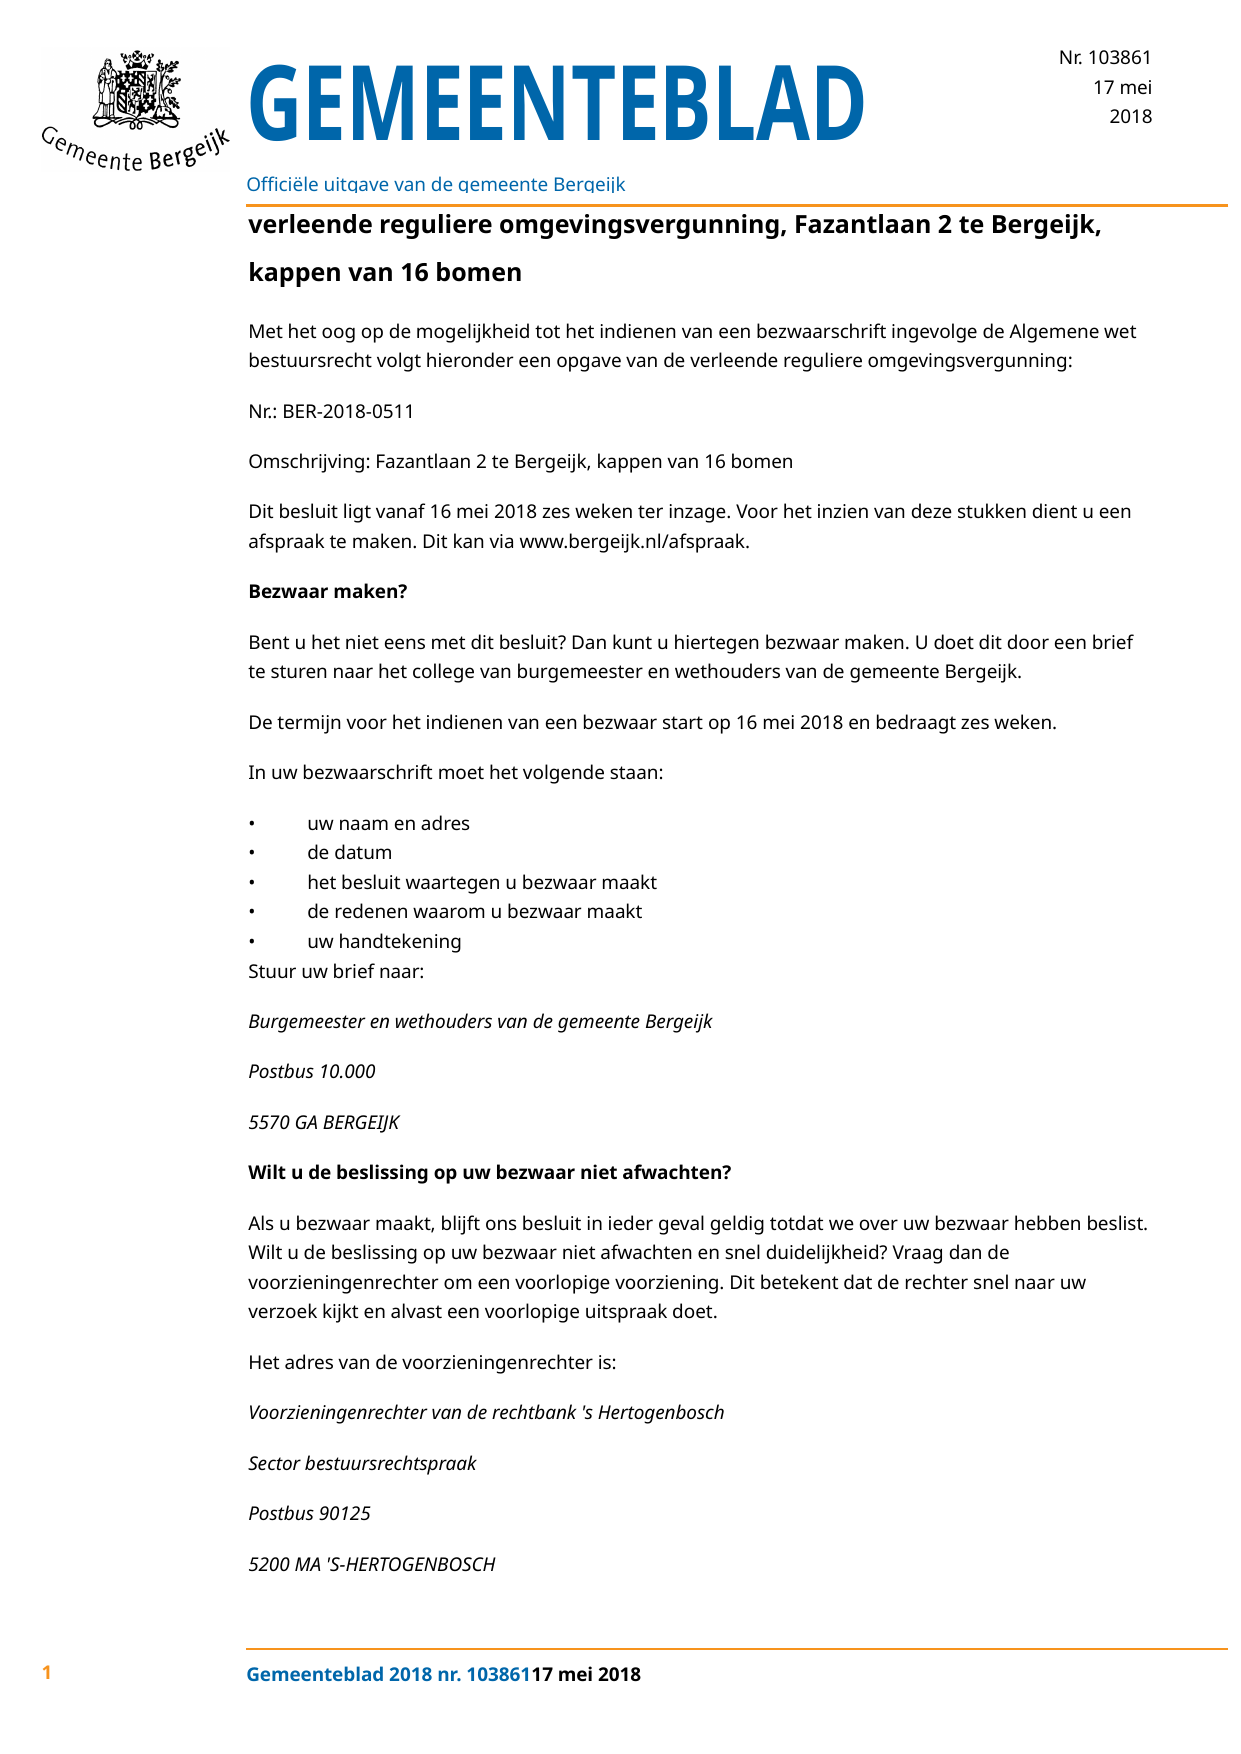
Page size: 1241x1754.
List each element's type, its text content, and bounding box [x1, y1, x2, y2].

text 5570 GA BERGEIJK [248, 1109, 1152, 1135]
text Dit besluit ligt vanaf 16 mei 2018 zes weken ter inzage. Voor het inzien van deze stukken dient u een afspraak te maken. Dit kan via www.bergeijk.nl/afspraak. [248, 499, 1152, 554]
text Met het oog op de mogelijkheid tot het indienen van een bezwaarschrift ingevolge de Algemene wet bestuursrecht volgt hieronder een opgave van de verleende reguliere omgevingsvergunning: [248, 318, 1152, 373]
list de redenen waarom u bezwaar maakt [248, 899, 1152, 924]
text Sector bestuursrechtspraak [248, 1450, 1152, 1476]
text Postbus 90125 [248, 1500, 1152, 1526]
list uw handtekening [248, 928, 1152, 954]
list uw naam en adres [248, 810, 1152, 836]
text Burgemeester en wethouders van de gemeente Bergeijk [248, 1008, 1152, 1034]
text Wilt u de beslissing op uw bezwaar niet afwachten? [248, 1159, 1152, 1185]
list het besluit waartegen u bezwaar maakt [248, 869, 1152, 895]
text Als u bezwaar maakt, blijft ons besluit in ieder geval geldig totdat we over uw bezwaar hebben beslist. Wilt u de beslissing op uw bezwaar niet afwachten en snel duidelijkheid? Vraag dan de voorzieningenrechter om een voorlopige voorziening. Dit betekent dat de rechter snel naar uw verzoek kijkt en alvast een voorlopige uitspraak doet. [248, 1210, 1152, 1324]
text Nr.: BER-2018-0511 [248, 398, 1152, 424]
text De termijn voor het indienen van een bezwaar start op 16 mei 2018 en bedraagt zes weken. [248, 709, 1152, 735]
text verleende reguliere omgevingsvergunning, Fazantlaan 2 te Bergeijk, kappen van 16 bomen [248, 207, 1152, 288]
text Voorzieningenrechter van de rechtbank 's Hertogenbosch [248, 1399, 1152, 1425]
text Bezwaar maken? [248, 579, 1152, 604]
text Bent u het niet eens met dit besluit? Dan kunt u hiertegen bezwaar maken. U doet dit door een brief te sturen naar het college van burgemeester en wethouders van de gemeente Bergeijk. [248, 629, 1152, 684]
picture [41, 47, 231, 172]
text Het adres van de voorzieningenrechter is: [248, 1349, 1152, 1375]
list de datum [248, 839, 1152, 865]
text Omschrijving: Fazantlaan 2 te Bergeijk, kappen van 16 bomen [248, 448, 1152, 474]
text Postbus 10.000 [248, 1059, 1152, 1084]
text In uw bezwaarschrift moet het volgende staan: [248, 759, 1152, 785]
text 5200 MA 'S-HERTOGENBOSCH [248, 1551, 1152, 1577]
text Stuur uw brief naar: [248, 958, 1152, 984]
